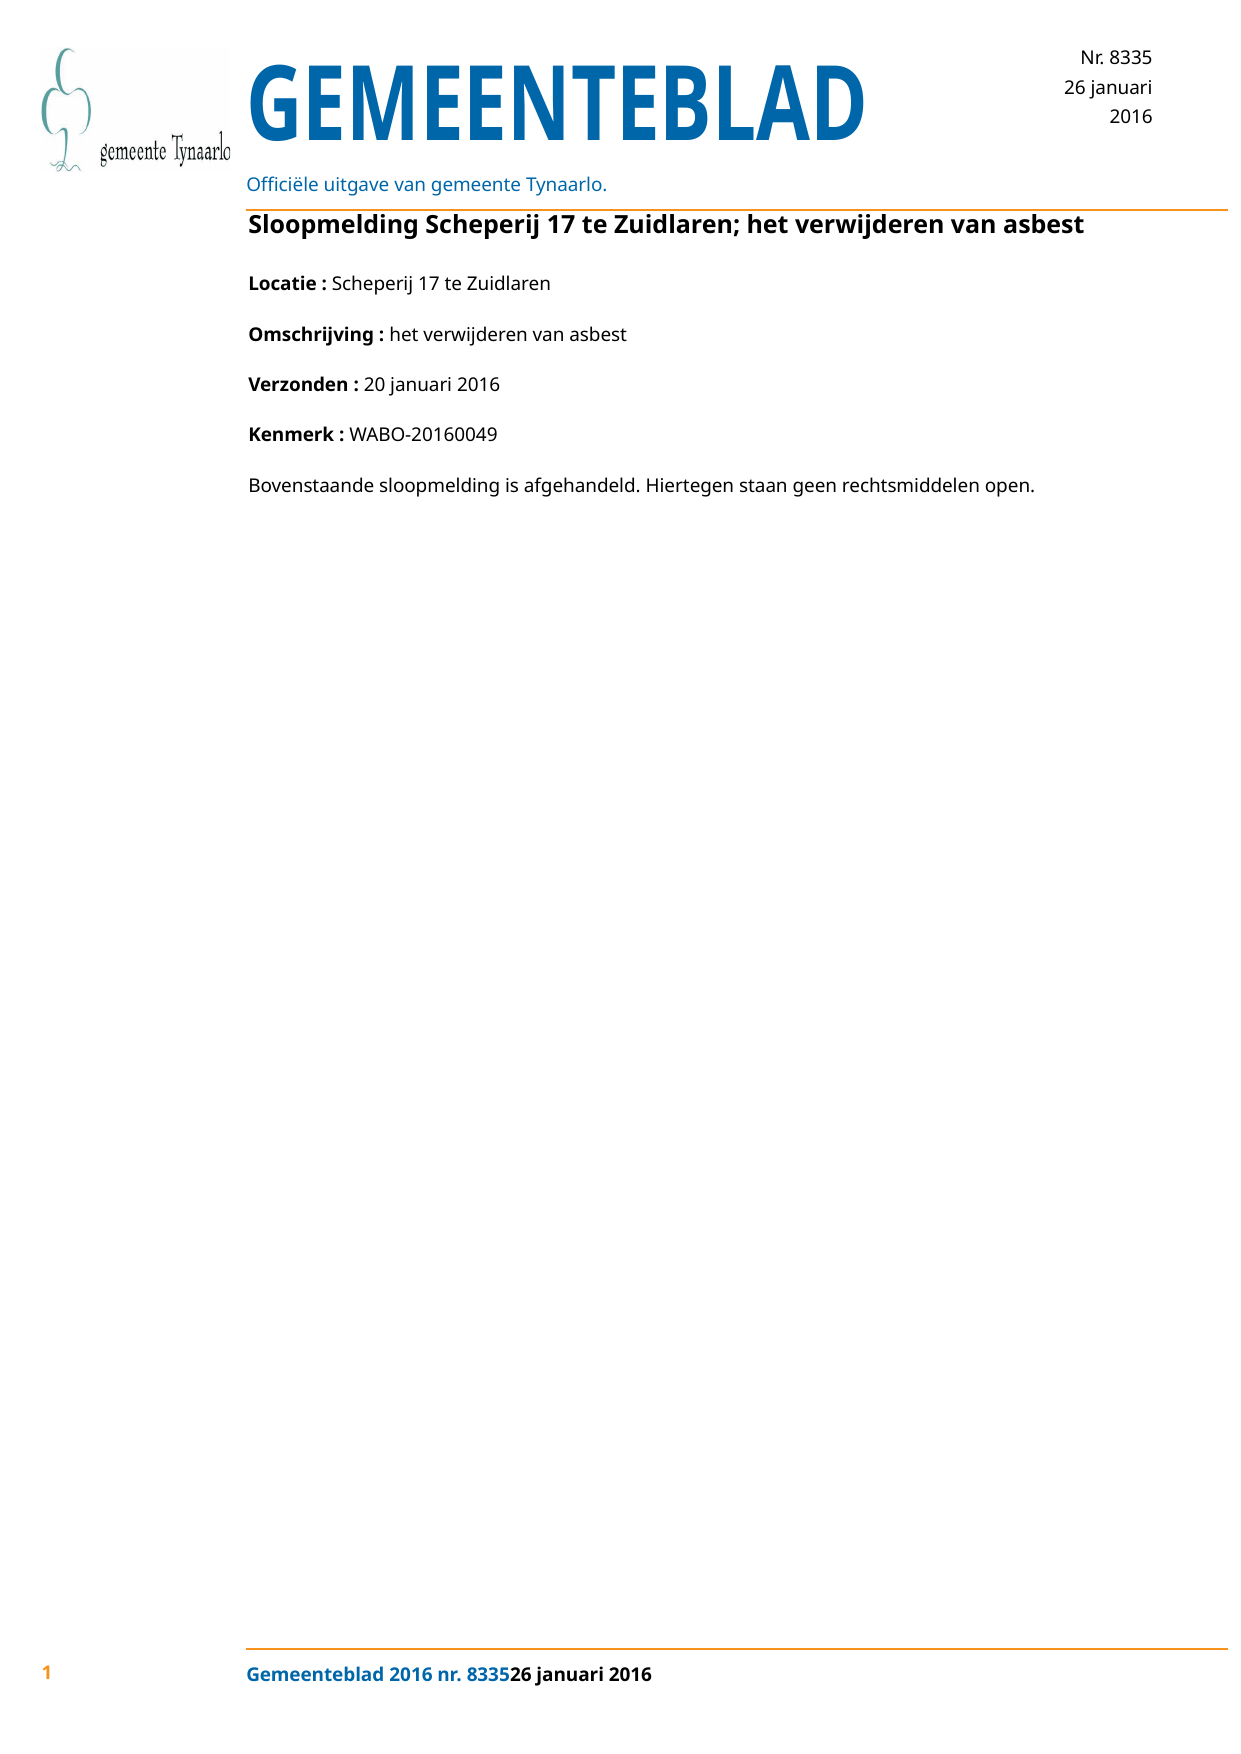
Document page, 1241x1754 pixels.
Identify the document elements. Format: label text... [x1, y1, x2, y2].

text Sloopmelding Scheperij 17 te Zuidlaren; het verwijderen van asbest [248, 211, 1152, 241]
text Kenmerk : WABO-20160049 [248, 422, 1152, 447]
text Omschrijving : het verwijderen van asbest [248, 321, 1152, 346]
text Locatie : Scheperij 17 te Zuidlaren [248, 270, 1152, 296]
text Verzonden : 20 januari 2016 [248, 371, 1152, 397]
picture [41, 47, 231, 172]
text Bovenstaande sloopmelding is afgehandeld. Hiertegen staan geen rechtsmiddelen open. [248, 472, 1152, 498]
